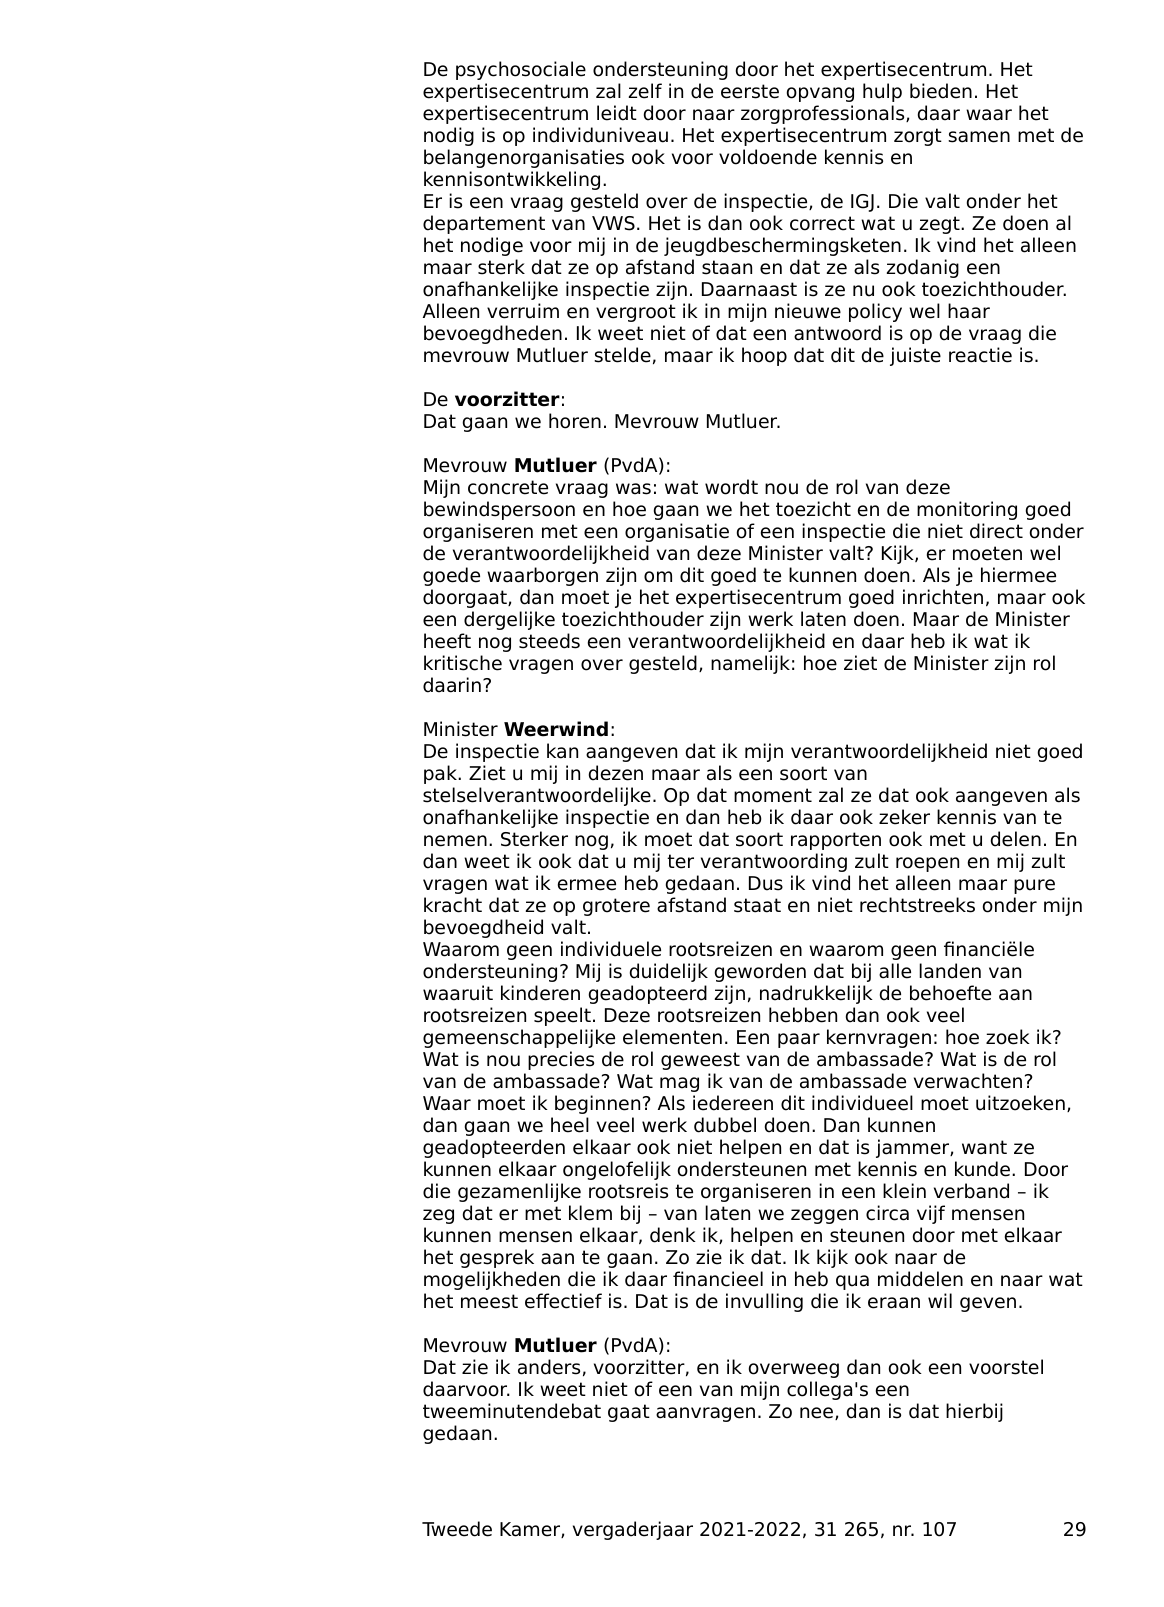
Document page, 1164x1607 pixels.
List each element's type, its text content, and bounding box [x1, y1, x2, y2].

text De voorzitter: [422, 389, 1087, 411]
text Dat gaan we horen. Mevrouw Mutluer. [422, 411, 1087, 433]
text De psychosociale ondersteuning door het expertisecentrum. Het expertisecentrum zal zelf in de eerste opvang hulp bieden. Het expertisecentrum leidt door naar zorgprofessionals, daar waar het nodig is op individuniveau. Het expertisecentrum zorgt samen met de belangenorganisaties ook voor voldoende kennis en kennisontwikkeling. [422, 59, 1087, 191]
text Mijn concrete vraag was: wat wordt nou de rol van deze bewindspersoon en hoe gaan we het toezicht en de monitoring goed organiseren met een organisatie of een inspectie die niet direct onder de verantwoordelijkheid van deze Minister valt? Kijk, er moeten wel goede waarborgen zijn om dit goed te kunnen doen. Als je hiermee doorgaat, dan moet je het expertisecentrum goed inrichten, maar ook een dergelijke toezichthouder zijn werk laten doen. Maar de Minister heeft nog steeds een verantwoordelijkheid en daar heb ik wat ik kritische vragen over gesteld, namelijk: hoe ziet de Minister zijn rol daarin? [422, 477, 1087, 697]
text Minister Weerwind: [422, 719, 1087, 741]
text Mevrouw Mutluer (PvdA): [422, 1335, 1087, 1357]
text Waarom geen individuele rootsreizen en waarom geen financiële ondersteuning? Mij is duidelijk geworden dat bij alle landen van waaruit kinderen geadopteerd zijn, nadrukkelijk de behoefte aan rootsreizen speelt. Deze rootsreizen hebben dan ook veel gemeenschappelijke elementen. Een paar kernvragen: hoe zoek ik? Wat is nou precies de rol geweest van de ambassade? Wat is de rol van de ambassade? Wat mag ik van de ambassade verwachten? Waar moet ik beginnen? Als iedereen dit individueel moet uitzoeken, dan gaan we heel veel werk dubbel doen. Dan kunnen geadopteerden elkaar ook niet helpen en dat is jammer, want ze kunnen elkaar ongelofelijk ondersteunen met kennis en kunde. Door die gezamenlijke rootsreis te organiseren in een klein verband – ik zeg dat er met klem bij – van laten we zeggen circa vijf mensen kunnen mensen elkaar, denk ik, helpen en steunen door met elkaar het gesprek aan te gaan. Zo zie ik dat. Ik kijk ook naar de mogelijkheden die ik daar financieel in heb qua middelen en naar wat het meest effectief is. Dat is de invulling die ik eraan wil geven. [422, 939, 1087, 1312]
text Mevrouw Mutluer (PvdA): [422, 455, 1087, 477]
text Dat zie ik anders, voorzitter, en ik overweeg dan ook een voorstel daarvoor. Ik weet niet of een van mijn collega's een tweeminutendebat gaat aanvragen. Zo nee, dan is dat hierbij gedaan. [422, 1357, 1087, 1444]
text Er is een vraag gesteld over de inspectie, de IGJ. Die valt onder het departement van VWS. Het is dan ook correct wat u zegt. Ze doen al het nodige voor mij in de jeugdbeschermingsketen. Ik vind het alleen maar sterk dat ze op afstand staan en dat ze als zodanig een onafhankelijke inspectie zijn. Daarnaast is ze nu ook toezichthouder. Alleen verruim en vergroot ik in mijn nieuwe policy wel haar bevoegdheden. Ik weet niet of dat een antwoord is op de vraag die mevrouw Mutluer stelde, maar ik hoop dat dit de juiste reactie is. [422, 191, 1087, 367]
text De inspectie kan aangeven dat ik mijn verantwoordelijkheid niet goed pak. Ziet u mij in dezen maar als een soort van stelselverantwoordelijke. Op dat moment zal ze dat ook aangeven als onafhankelijke inspectie en dan heb ik daar ook zeker kennis van te nemen. Sterker nog, ik moet dat soort rapporten ook met u delen. En dan weet ik ook dat u mij ter verantwoording zult roepen en mij zult vragen wat ik ermee heb gedaan. Dus ik vind het alleen maar pure kracht dat ze op grotere afstand staat en niet rechtstreeks onder mijn bevoegdheid valt. [422, 741, 1087, 939]
